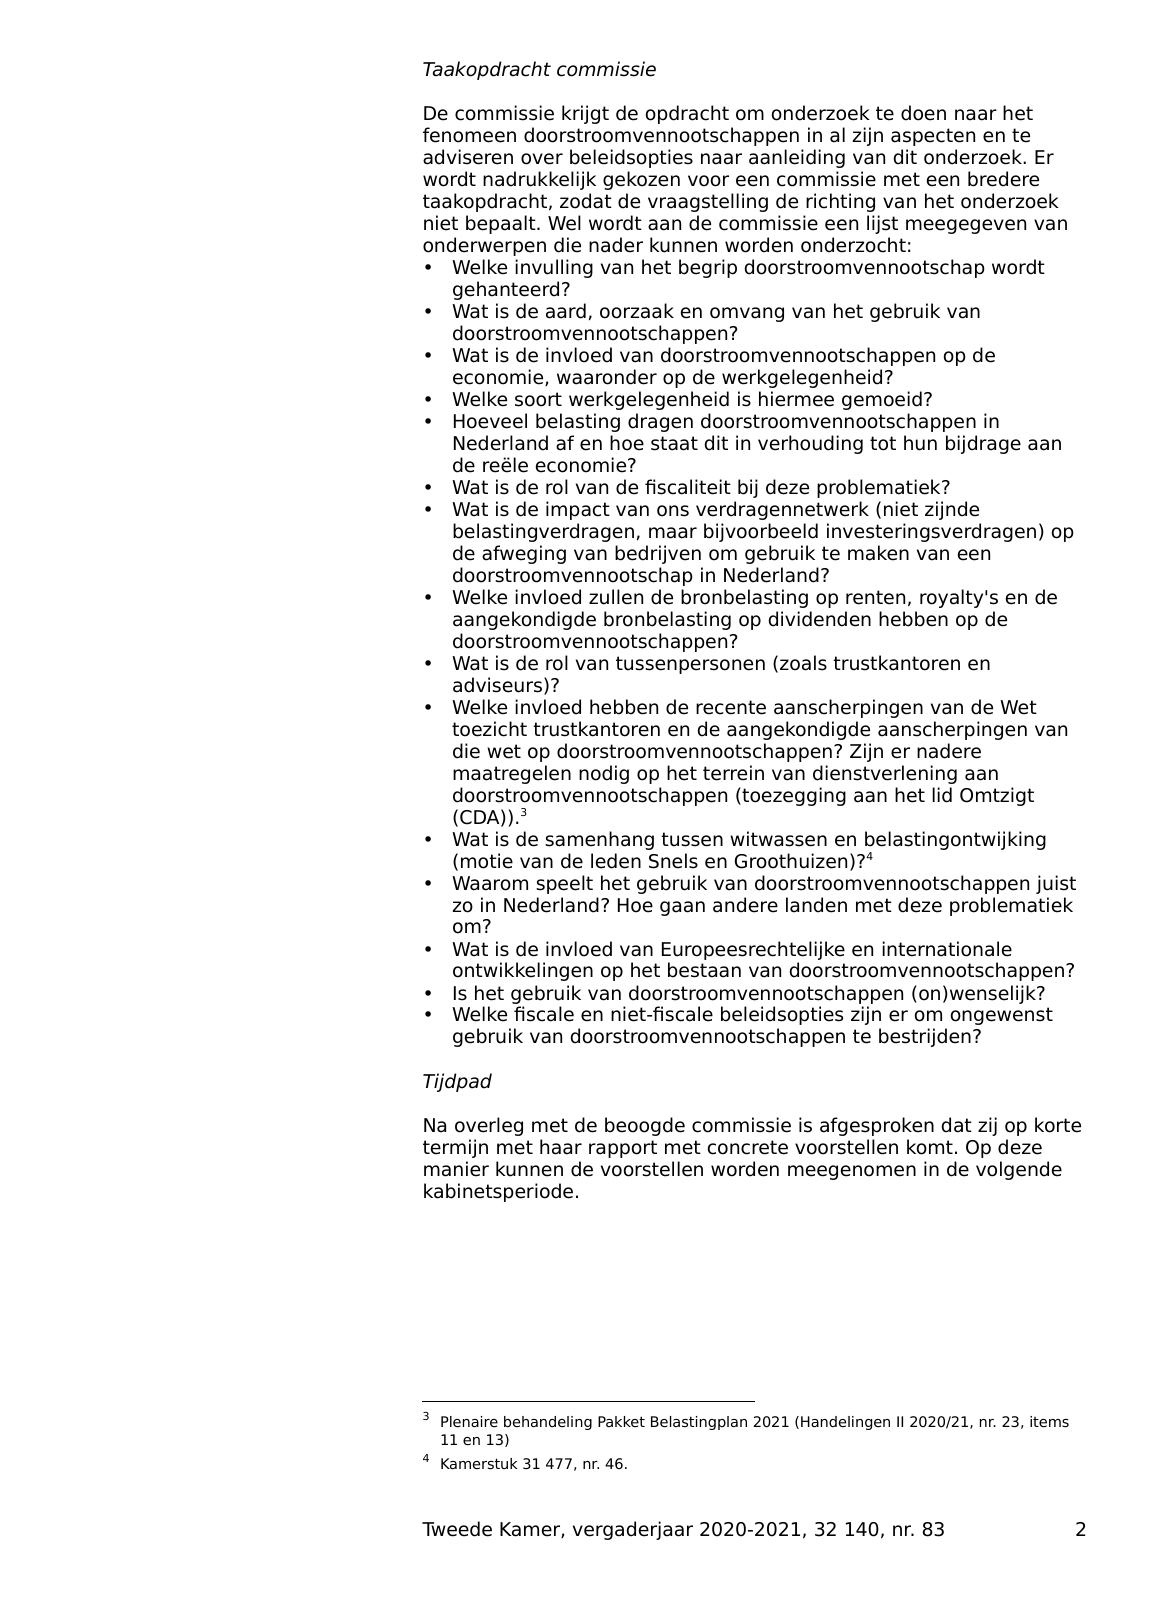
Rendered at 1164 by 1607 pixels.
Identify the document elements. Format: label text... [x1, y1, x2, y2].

text • Hoeveel belasting dragen doorstroomvennootschappen in Nederland af en hoe staat dit in verhouding tot hun bijdrage aan de reële economie? [422, 411, 1087, 477]
text • Wat is de aard, oorzaak en omvang van het gebruik van doorstroomvennootschappen? [422, 301, 1087, 345]
text • Wat is de rol van tussenpersonen (zoals trustkantoren en adviseurs)? [422, 653, 1087, 697]
text Kamerstuk 31 477, nr. 46. [422, 1452, 1087, 1474]
text • Wat is de impact van ons verdragennetwerk (niet zijnde belastingverdragen, maar bijvoorbeeld investeringsverdragen) op de afweging van bedrijven om gebruik te maken van een doorstroomvennootschap in Nederland? [422, 499, 1087, 587]
text • Welke invulling van het begrip doorstroomvennootschap wordt gehanteerd? [422, 257, 1087, 301]
text • Wat is de rol van de fiscaliteit bij deze problematiek? [422, 477, 1087, 499]
text • Waarom speelt het gebruik van doorstroomvennootschappen juist zo in Nederland? Hoe gaan andere landen met deze problematiek om? [422, 872, 1087, 938]
text • Wat is de samenhang tussen witwassen en belastingontwijking (motie van de leden Snels en Groothuizen)? [422, 828, 1087, 872]
subtitle Tijdpad [422, 1071, 1087, 1092]
text • Welke fiscale en niet-fiscale beleidsopties zijn er om ongewenst gebruik van doorstroomvennootschappen te bestrijden? [422, 1004, 1087, 1048]
text • Welke invloed hebben de recente aanscherpingen van de Wet toezicht trustkantoren en de aangekondigde aanscherpingen van die wet op doorstroomvennootschappen? Zijn er nadere maatregelen nodig op het terrein van dienstverlening aan doorstroomvennootschappen (toezegging aan het lid Omtzigt (CDA)). [422, 697, 1087, 828]
text De commissie krijgt de opdracht om onderzoek te doen naar het fenomeen doorstroomvennootschappen in al zijn aspecten en te adviseren over beleidsopties naar aanleiding van dit onderzoek. Er wordt nadrukkelijk gekozen voor een commissie met een bredere taakopdracht, zodat de vraagstelling de richting van het onderzoek niet bepaalt. Wel wordt aan de commissie een lijst meegegeven van onderwerpen die nader kunnen worden onderzocht: [422, 103, 1087, 257]
text • Wat is de invloed van Europeesrechtelijke en internationale ontwikkelingen op het bestaan van doorstroomvennootschappen? [422, 938, 1087, 982]
text Na overleg met de beoogde commissie is afgesproken dat zij op korte termijn met haar rapport met concrete voorstellen komt. Op deze manier kunnen de voorstellen worden meegenomen in de volgende kabinetsperiode. [422, 1115, 1087, 1203]
text • Is het gebruik van doorstroomvennootschappen (on)wenselijk? [422, 982, 1087, 1004]
subtitle Taakopdracht commissie [422, 59, 1087, 81]
text • Welke invloed zullen de bronbelasting op renten, royalty's en de aangekondigde bronbelasting op dividenden hebben op de doorstroomvennootschappen? [422, 587, 1087, 653]
text • Wat is de invloed van doorstroomvennootschappen op de economie, waaronder op de werkgelegenheid? [422, 345, 1087, 389]
text • Welke soort werkgelegenheid is hiermee gemoeid? [422, 389, 1087, 411]
text Plenaire behandeling Pakket Belastingplan 2021 (Handelingen II 2020/21, nr. 23, items 11 en 13) [422, 1410, 1087, 1449]
